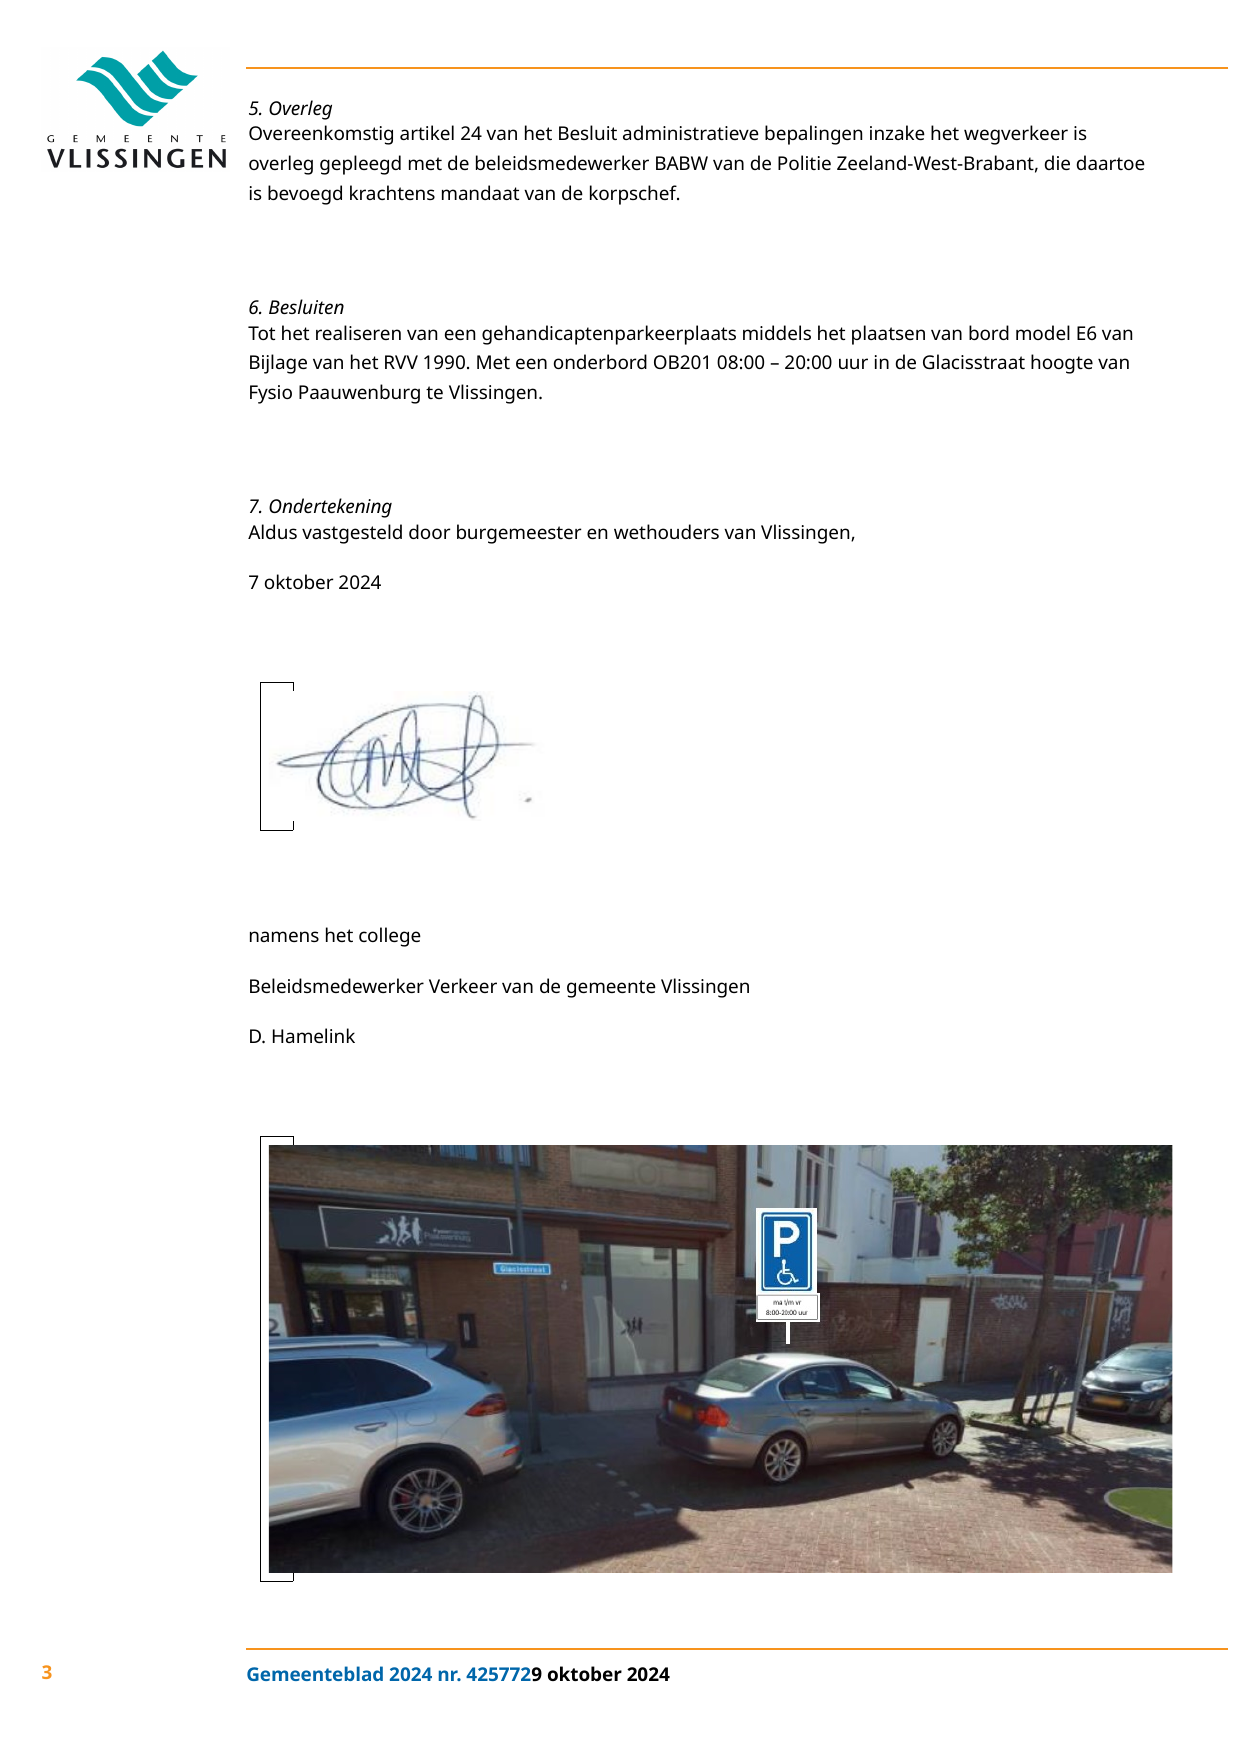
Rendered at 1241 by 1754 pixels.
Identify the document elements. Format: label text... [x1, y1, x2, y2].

text 5. Overleg [248, 95, 1152, 121]
text D. Hamelink [248, 1023, 1152, 1049]
text 7. Ondertekening [248, 493, 1152, 519]
text Tot het realiseren van een gehandicaptenparkeerplaats middels het plaatsen van bord model E6 van Bijlage van het RVV 1990. Met een onderbord OB201 08:00 – 20:00 uur in de Glacisstraat hoogte van Fysio Paauwenburg te Vlissingen. [248, 320, 1152, 405]
text Beleidsmedewerker Verkeer van de gemeente Vlissingen [248, 973, 1152, 999]
picture [268, 691, 549, 821]
picture [41, 47, 231, 172]
text Aldus vastgesteld door burgemeester en wethouders van Vlissingen, [248, 519, 1152, 545]
picture [268, 1145, 1173, 1573]
text 6. Besluiten [248, 294, 1152, 320]
text namens het college [248, 923, 1152, 948]
text Overeenkomstig artikel 24 van het Besluit administratieve bepalingen inzake het wegverkeer is overleg gepleegd met de beleidsmedewerker BABW van de Politie Zeeland-West-Brabant, die daartoe is bevoegd krachtens mandaat van de korpschef. [248, 121, 1152, 205]
text 7 oktober 2024 [248, 569, 1152, 595]
